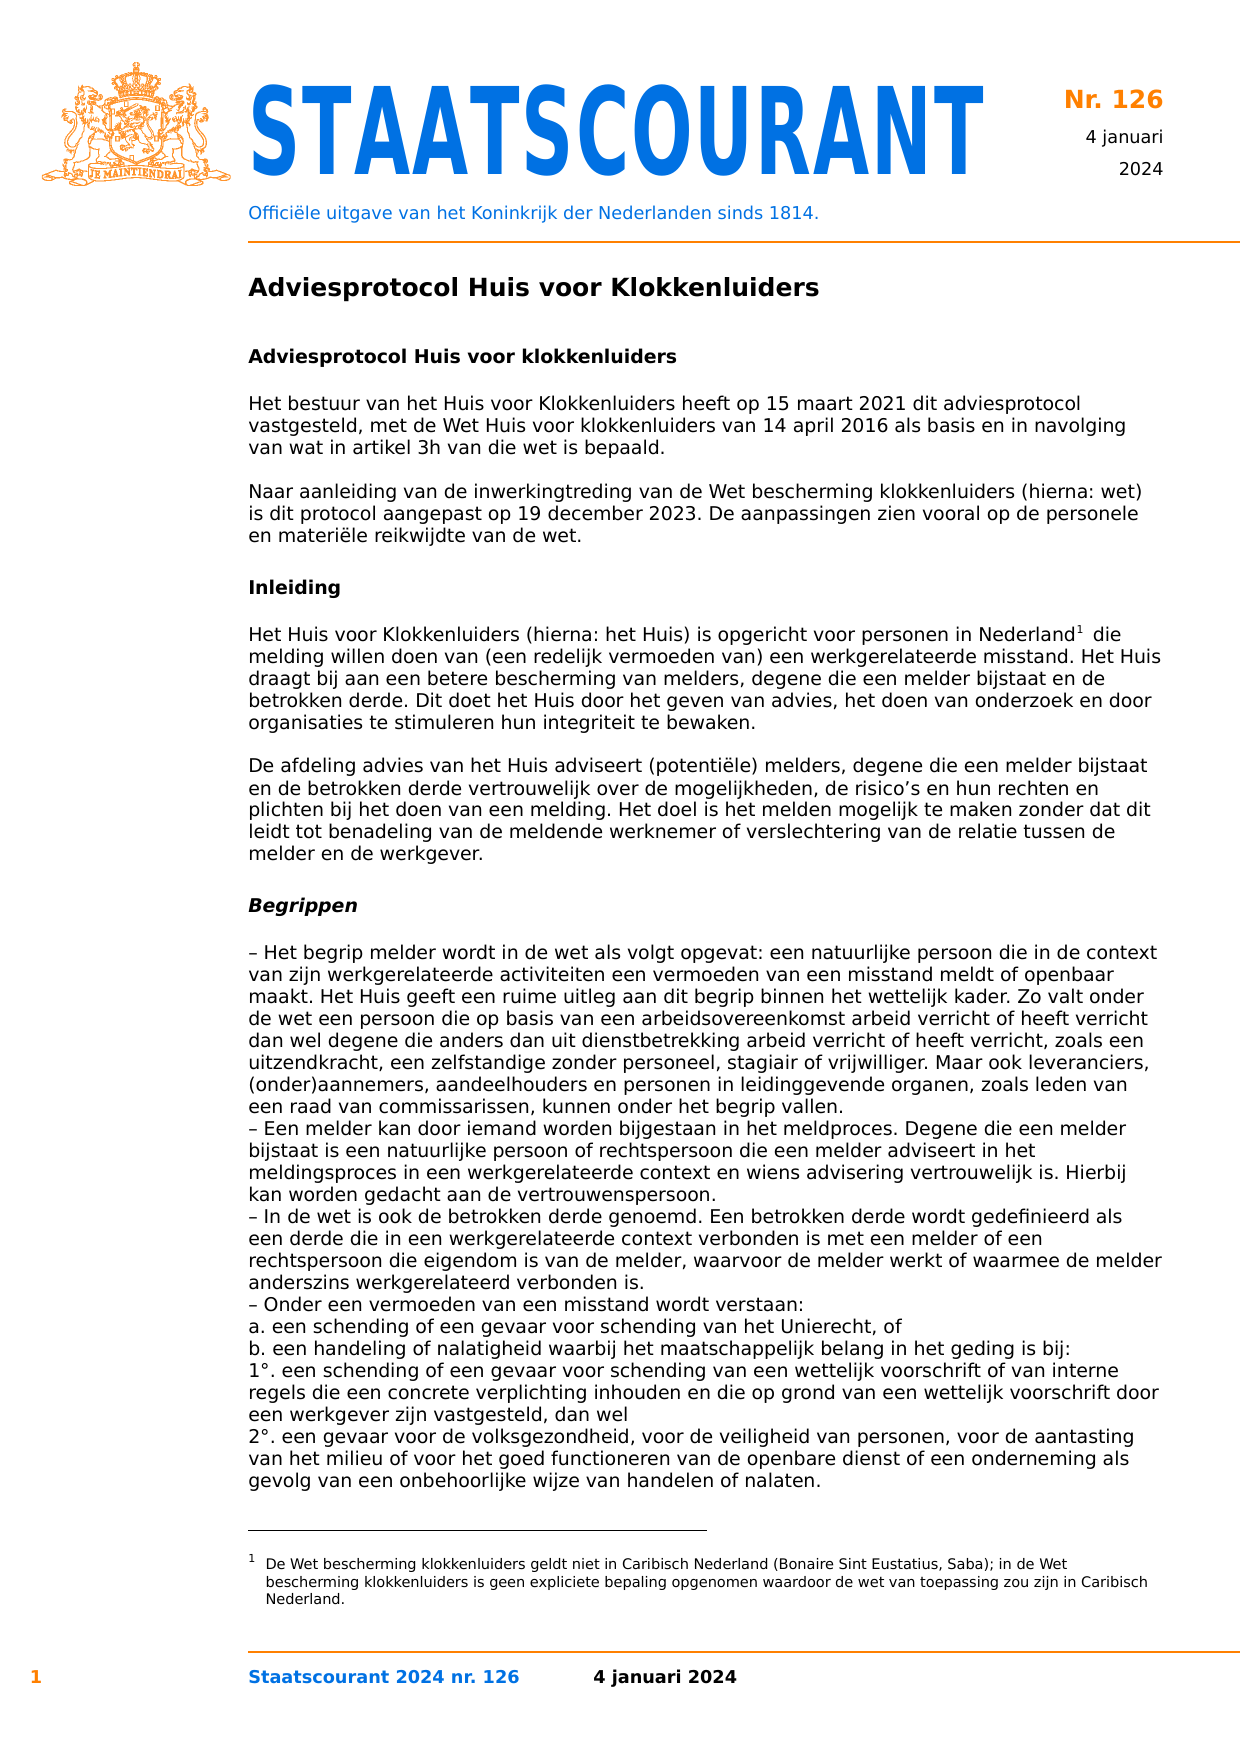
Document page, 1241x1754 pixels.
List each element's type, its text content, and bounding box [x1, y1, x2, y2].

table_header Nr. 126 [998, 62, 1240, 121]
table_cell Officiële uitgave van het Koninkrijk der Nederlanden sinds 1814. [248, 203, 1240, 241]
text 2°. een gevaar voor de volksgezondheid, voor de veiligheid van personen, voor de aantasting van het milieu of voor het goed functioneren van de openbare dienst of een onderneming als gevolg van een onbehoorlijke wijze van handelen of nalaten. [248, 1426, 1163, 1492]
text – Het begrip melder wordt in de wet als volgt opgevat: een natuurlijke persoon die in de context van zijn werkgerelateerde activiteiten een vermoeden van een misstand meldt of openbaar maakt. Het Huis geeft een ruime uitleg aan dit begrip binnen het wettelijk kader. Zo valt onder de wet een persoon die op basis van een arbeidsovereenkomst arbeid verricht of heeft verricht dan wel degene die anders dan uit dienstbetrekking arbeid verricht of heeft verricht, zoals een uitzendkracht, een zelfstandige zonder personeel, stagiair of vrijwilliger. Maar ook leveranciers, (onder)aannemers, aandeelhouders en personen in leidinggevende organen, zoals leden van een raad van commissarissen, kunnen onder het begrip vallen. [248, 942, 1163, 1118]
subtitle Begrippen [248, 895, 1163, 917]
text – Een melder kan door iemand worden bijgestaan in het meldproces. Degene die een melder bijstaat is een natuurlijke persoon of rechtspersoon die een melder adviseert in het meldingsproces in een werkgerelateerde context en wiens advisering vertrouwelijk is. Hierbij kan worden gedacht aan de vertrouwenspersoon. [248, 1118, 1163, 1206]
table_cell 4 januari [998, 121, 1240, 153]
text a. een schending of een gevaar voor schending van het Unierecht, of [248, 1316, 1163, 1338]
subtitle Inleiding [248, 577, 1163, 599]
text Naar aanleiding van de inwerkingtreding van de Wet bescherming klokkenluiders (hierna: wet) is dit protocol aangepast op 19 december 2023. De aanpassingen zien vooral op de personele en materiële reikwijdte van de wet. [248, 481, 1163, 547]
text De afdeling advies van het Huis adviseert (potentiële) melders, degene die een melder bijstaat en de betrokken derde vertrouwelijk over de mogelijkheden, de risico’s en hun rechten en plichten bij het doen van een melding. Het doel is het melden mogelijk te maken zonder dat dit leidt tot benadeling van de meldende werknemer of verslechtering van de relatie tussen de melder en de werkgever. [248, 755, 1163, 865]
text b. een handeling of nalatigheid waarbij het maatschappelijk belang in het geding is bij: [248, 1338, 1163, 1360]
table_header STAATSCOURANT [248, 62, 998, 203]
text – In de wet is ook de betrokken derde genoemd. Een betrokken derde wordt gedefinieerd als een derde die in een werkgerelateerde context verbonden is met een melder of een rechtspersoon die eigendom is van de melder, waarvoor de melder werkt of waarmee de melder anderszins werkgerelateerd verbonden is. [248, 1206, 1163, 1294]
table_header [25, 62, 248, 241]
text 1°. een schending of een gevaar voor schending van een wettelijk voorschrift of van interne regels die een concrete verplichting inhouden en die op grond van een wettelijk voorschrift door een werkgever zijn vastgesteld, dan wel [248, 1360, 1163, 1426]
text Het bestuur van het Huis voor Klokkenluiders heeft op 15 maart 2021 dit adviesprotocol vastgesteld, met de Wet Huis voor klokkenluiders van 14 april 2016 als basis en in navolging van wat in artikel 3h van die wet is bepaald. [248, 393, 1163, 459]
subtitle Adviesprotocol Huis voor klokkenluiders [248, 346, 1163, 368]
text De Wet bescherming klokkenluiders geldt niet in Caribisch Nederland (Bonaire Sint Eustatius, Saba); in de Wet bescherming klokkenluiders is geen expliciete bepaling opgenomen waardoor de wet van toepassing zou zijn in Caribisch Nederland. [248, 1552, 1163, 1608]
text – Onder een vermoeden van een misstand wordt verstaan: [248, 1294, 1163, 1316]
subtitle Adviesprotocol Huis voor Klokkenluiders [248, 273, 1163, 302]
table_cell 2024 [998, 153, 1240, 203]
picture [41, 62, 231, 186]
text Het Huis voor Klokkenluiders (hierna: het Huis) is opgericht voor personen in Nederland die melding willen doen van (een redelijk vermoeden van) een werkgerelateerde misstand. Het Huis draagt bij aan een betere bescherming van melders, degene die een melder bijstaat en de betrokken derde. Dit doet het Huis door het geven van advies, het doen van onderzoek en door organisaties te stimuleren hun integriteit te bewaken. [248, 624, 1163, 733]
